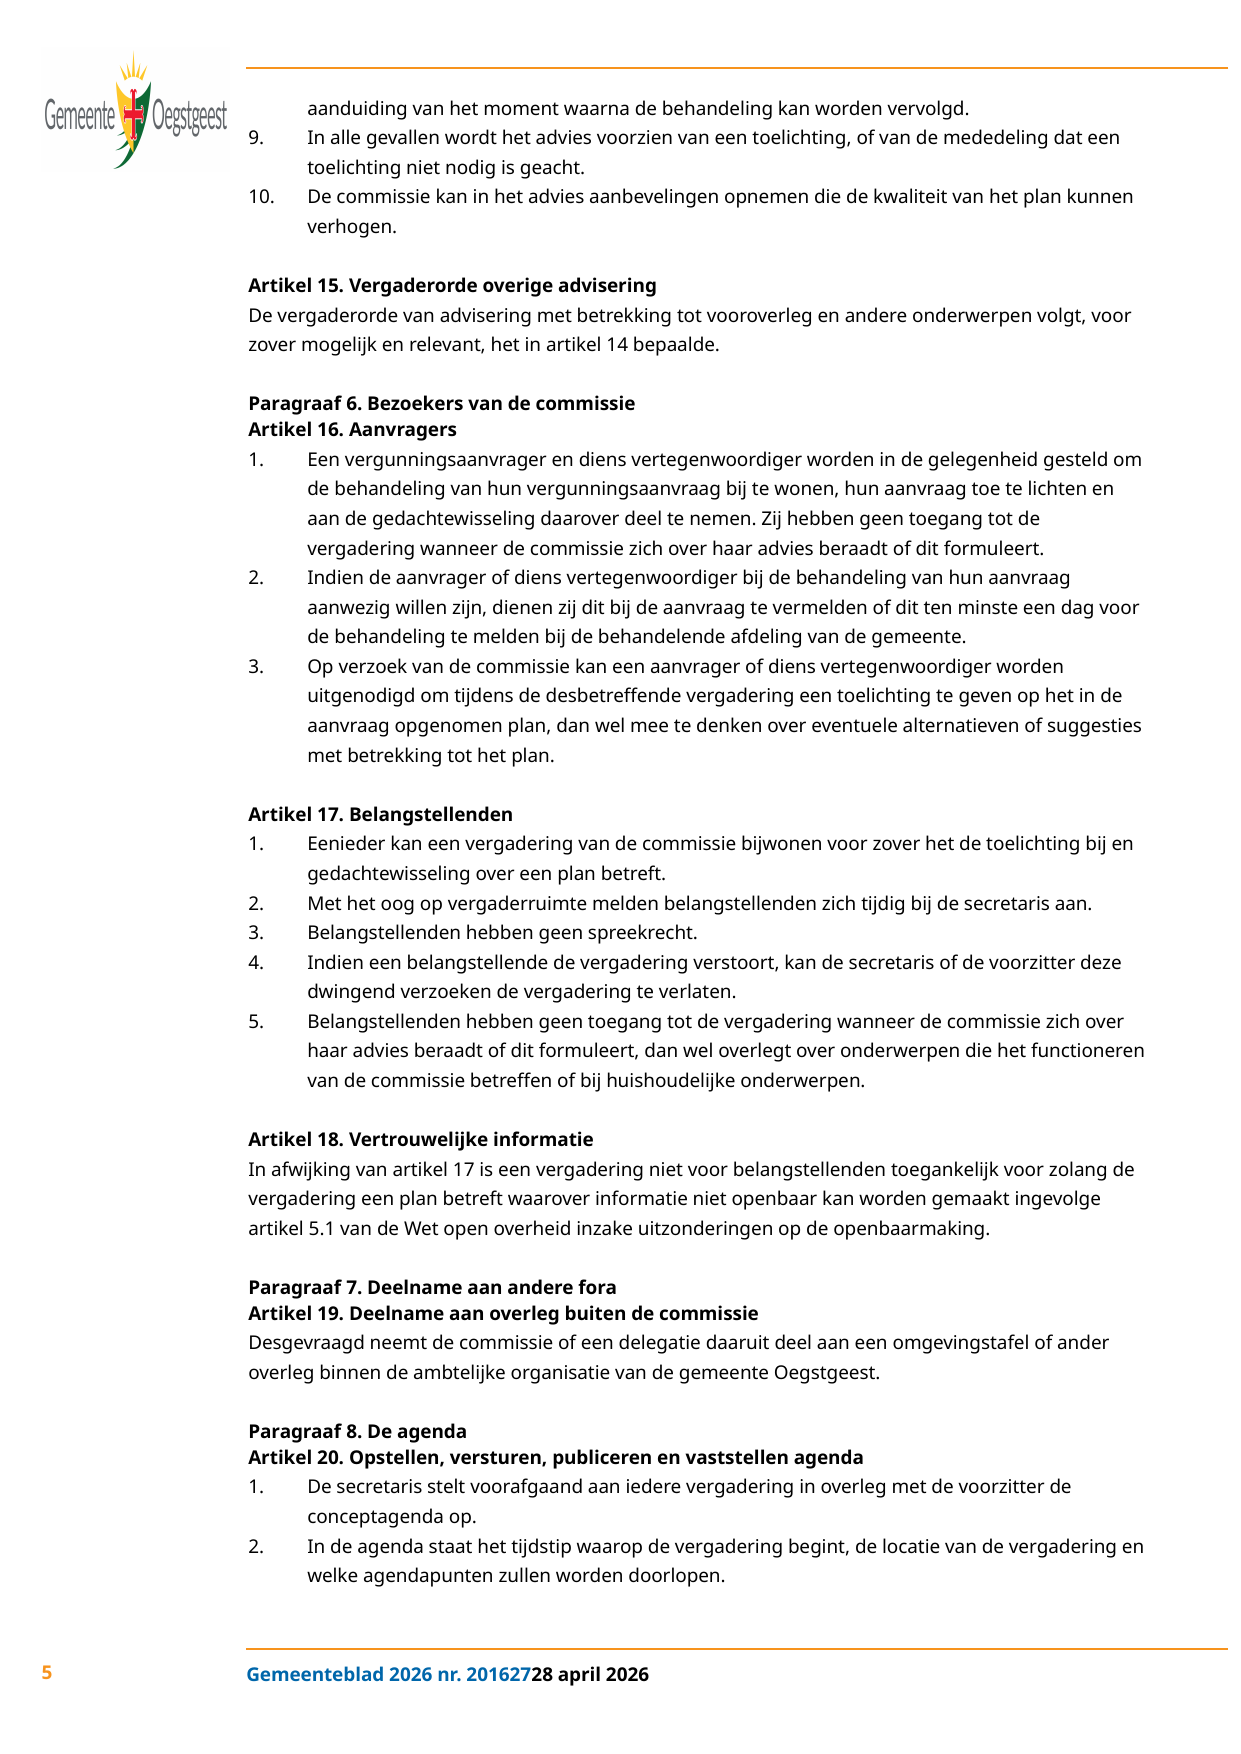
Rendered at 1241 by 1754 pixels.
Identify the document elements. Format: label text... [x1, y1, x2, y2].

text In afwijking van artikel 17 is een vergadering niet voor belangstellenden toegankelijk voor zolang de vergadering een plan betreft waarover informatie niet openbaar kan worden gemaakt ingevolge artikel 5.1 van de Wet open overheid inzake uitzonderingen op de openbaarmaking. [248, 1156, 1152, 1241]
text Artikel 19. Deelname aan overleg buiten de commissie [248, 1300, 1152, 1326]
text Artikel 18. Vertrouwelijke informatie [248, 1126, 1152, 1152]
text Paragraaf 6. Bezoekers van de commissie [248, 391, 1152, 416]
list Indien een belangstellende de vergadering verstoort, kan de secretaris of de voorzitter deze dwingend verzoeken de vergadering te verlaten. [248, 949, 1152, 1004]
picture [41, 47, 231, 172]
list Met het oog op vergaderruimte melden belangstellenden zich tijdig bij de secretaris aan. [248, 890, 1152, 915]
list Eenieder kan een vergadering van de commissie bijwonen voor zover het de toelichting bij en gedachtewisseling over een plan betreft. [248, 831, 1152, 886]
list Belangstellenden hebben geen spreekrecht. [248, 919, 1152, 945]
text Artikel 15. Vergaderorde overige advisering [248, 272, 1152, 298]
text Paragraaf 8. De agenda [248, 1418, 1152, 1444]
text Artikel 20. Opstellen, versturen, publiceren en vaststellen agenda [248, 1444, 1152, 1470]
list Een vergunningsaanvrager en diens vertegenwoordiger worden in de gelegenheid gesteld om de behandeling van hun vergunningsaanvraag bij te wonen, hun aanvraag toe te lichten en aan de gedachtewisseling daarover deel te nemen. Zij hebben geen toegang tot de vergadering wanneer de commissie zich over haar advies beraadt of dit formuleert. [248, 446, 1152, 560]
list De secretaris stelt voorafgaand aan iedere vergadering in overleg met de voorzitter de conceptagenda op. [248, 1474, 1152, 1529]
list aanduiding van het moment waarna de behandeling kan worden vervolgd. [248, 95, 1152, 121]
list Op verzoek van de commissie kan een aanvrager of diens vertegenwoordiger worden uitgenodigd om tijdens de desbetreffende vergadering een toelichting te geven op het in de aanvraag opgenomen plan, dan wel mee te denken over eventuele alternatieven of suggesties met betrekking tot het plan. [248, 653, 1152, 767]
list In alle gevallen wordt het advies voorzien van een toelichting, of van de mededeling dat een toelichting niet nodig is geacht. [248, 124, 1152, 180]
list De commissie kan in het advies aanbevelingen opnemen die de kwaliteit van het plan kunnen verhogen. [248, 183, 1152, 239]
list Indien de aanvrager of diens vertegenwoordiger bij de behandeling van hun aanvraag aanwezig willen zijn, dienen zij dit bij de aanvraag te vermelden of dit ten minste een dag voor de behandeling te melden bij de behandelende afdeling van de gemeente. [248, 564, 1152, 649]
list Belangstellenden hebben geen toegang tot de vergadering wanneer de commissie zich over haar advies beraadt of dit formuleert, dan wel overlegt over onderwerpen die het functioneren van de commissie betreffen of bij huishoudelijke onderwerpen. [248, 1008, 1152, 1093]
text Artikel 16. Aanvragers [248, 416, 1152, 442]
text Artikel 17. Belangstellenden [248, 801, 1152, 827]
text Paragraaf 7. Deelname aan andere fora [248, 1274, 1152, 1300]
text Desgevraagd neemt de commissie of een delegatie daaruit deel aan een omgevingstafel of ander overleg binnen de ambtelijke organisatie van de gemeente Oegstgeest. [248, 1329, 1152, 1385]
text De vergaderorde van advisering met betrekking tot vooroverleg en andere onderwerpen volgt, voor zover mogelijk en relevant, het in artikel 14 bepaalde. [248, 302, 1152, 357]
list In de agenda staat het tijdstip waarop de vergadering begint, de locatie van de vergadering en welke agendapunten zullen worden doorlopen. [248, 1533, 1152, 1588]
